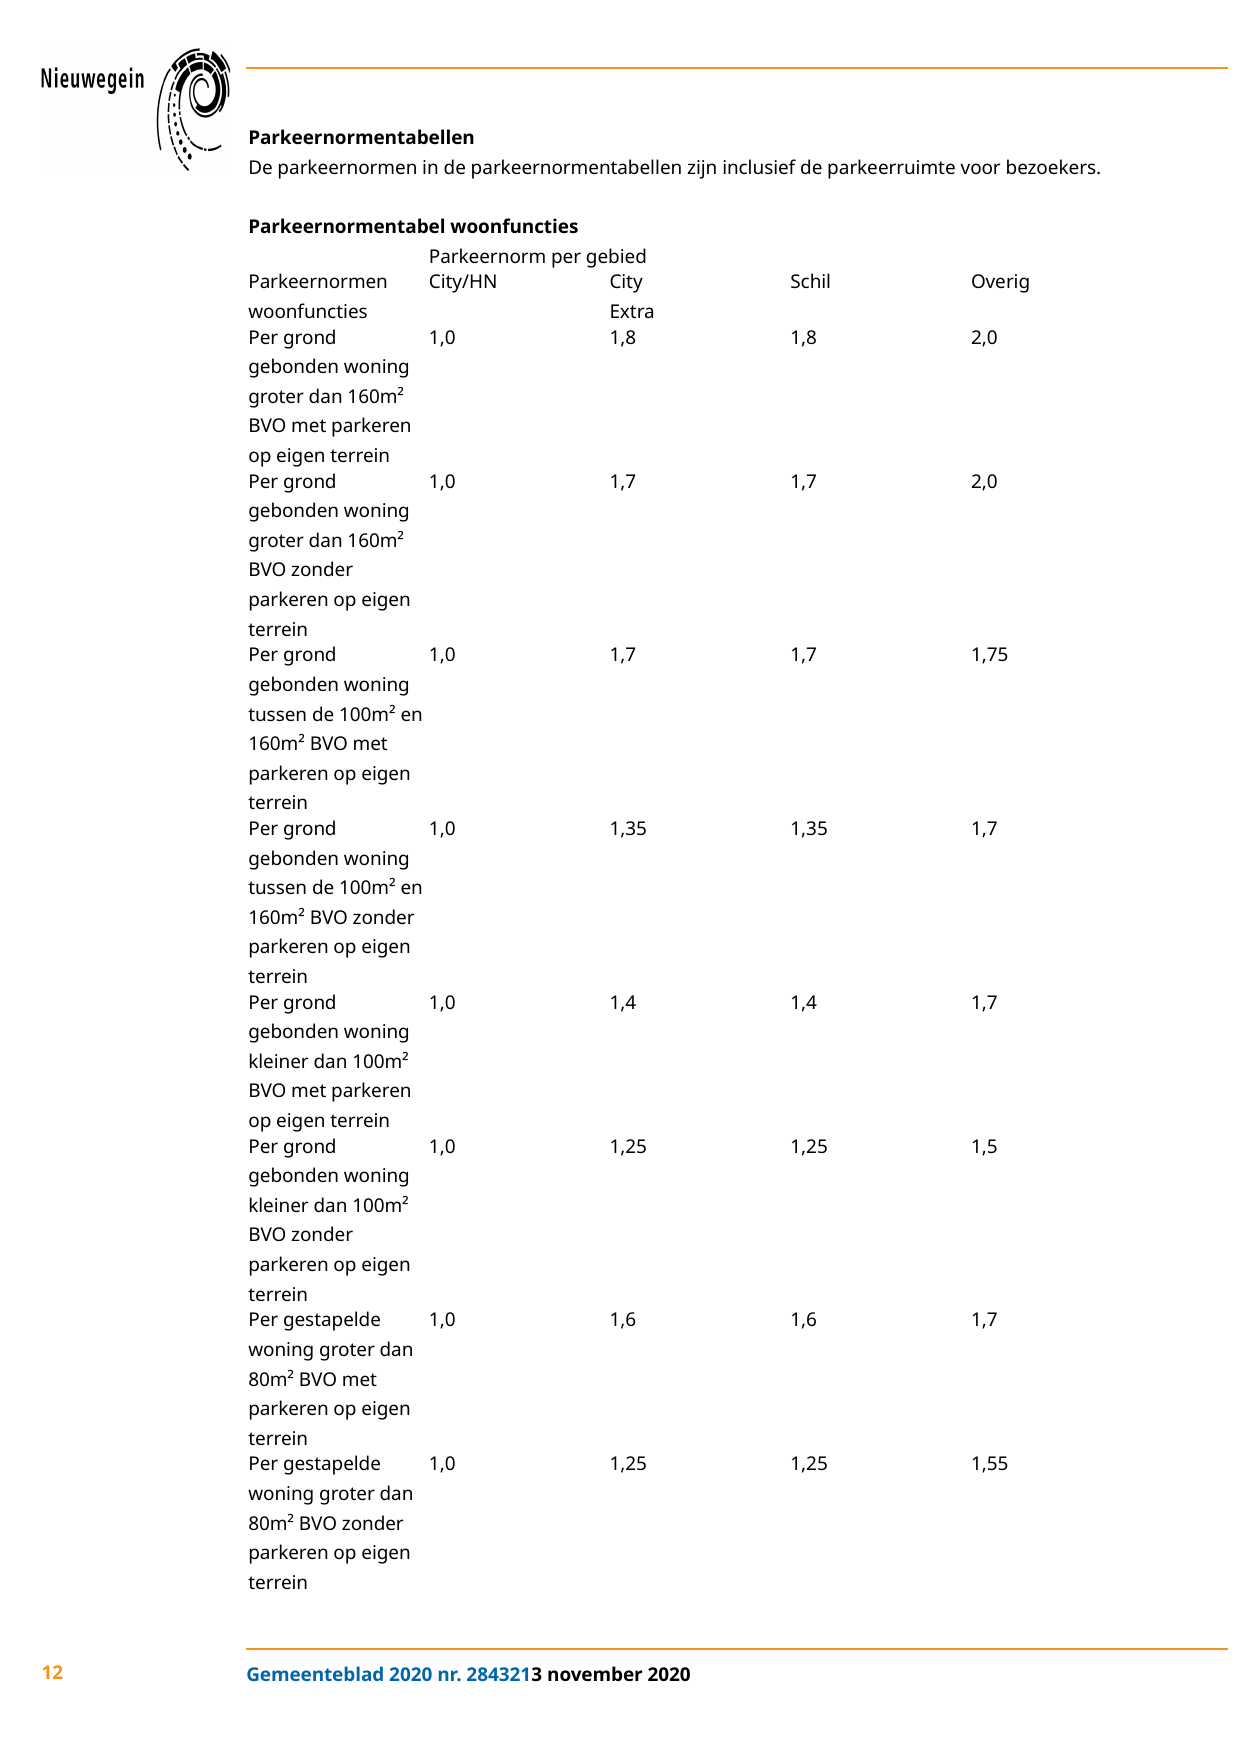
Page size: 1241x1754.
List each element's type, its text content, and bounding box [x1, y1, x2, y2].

table_cell City Extra [609, 269, 790, 324]
table_cell 1,5 [971, 1133, 1152, 1307]
table_cell 1,7 [971, 815, 1152, 989]
table_cell 1,35 [609, 815, 790, 989]
table_cell Parkeernormen woonfuncties [248, 269, 429, 324]
text De parkeernormen in de parkeernormentabellen zijn inclusief de parkeerruimte voor bezoekers. [248, 154, 1152, 180]
table_header [248, 243, 429, 268]
table_cell 1,75 [971, 642, 1152, 815]
table_cell 1,0 [429, 1307, 609, 1451]
table_cell Per grond gebonden woning kleiner dan 100m² BVO met parkeren op eigen terrein [248, 989, 429, 1133]
table_cell 1,0 [429, 815, 609, 989]
table_cell 1,0 [429, 642, 609, 815]
table_cell 1,25 [790, 1133, 971, 1307]
table_header Parkeernorm per gebied [429, 243, 1152, 268]
table_cell 2,0 [971, 468, 1152, 642]
table_cell 1,0 [429, 468, 609, 642]
table_cell Overig [971, 269, 1152, 324]
table_cell 1,0 [429, 324, 609, 468]
table_cell 1,35 [790, 815, 971, 989]
table_cell 1,0 [429, 1451, 609, 1595]
table_cell 1,25 [609, 1133, 790, 1307]
picture [41, 47, 231, 172]
table_cell 1,55 [971, 1451, 1152, 1595]
text Parkeernormentabellen [248, 124, 1152, 150]
table_cell 1,4 [790, 989, 971, 1133]
table_cell Per gestapelde woning groter dan 80m² BVO zonder parkeren op eigen terrein [248, 1451, 429, 1595]
table_cell 1,7 [790, 642, 971, 815]
table_cell 1,8 [790, 324, 971, 468]
table_cell Per grond gebonden woning tussen de 100m² en 160m² BVO met parkeren op eigen terrein [248, 642, 429, 815]
table_cell Schil [790, 269, 971, 324]
table_cell 1,6 [790, 1307, 971, 1451]
table_cell 2,0 [971, 324, 1152, 468]
table_cell 1,7 [609, 642, 790, 815]
table_cell 1,25 [609, 1451, 790, 1595]
table_cell 1,7 [790, 468, 971, 642]
table_cell Per gestapelde woning groter dan 80m² BVO met parkeren op eigen terrein [248, 1307, 429, 1451]
table_cell 1,4 [609, 989, 790, 1133]
table_cell Per grond gebonden woning groter dan 160m² BVO zonder parkeren op eigen terrein [248, 468, 429, 642]
table_cell 1,6 [609, 1307, 790, 1451]
table_cell 1,7 [971, 1307, 1152, 1451]
table_cell City/HN [429, 269, 609, 324]
text Parkeernormentabel woonfuncties [248, 213, 1152, 239]
table_cell Per grond gebonden woning tussen de 100m² en 160m² BVO zonder parkeren op eigen terrein [248, 815, 429, 989]
table_cell 1,7 [609, 468, 790, 642]
table_cell 1,0 [429, 1133, 609, 1307]
table_cell Per grond gebonden woning groter dan 160m² BVO met parkeren op eigen terrein [248, 324, 429, 468]
table_cell 1,8 [609, 324, 790, 468]
table_cell 1,7 [971, 989, 1152, 1133]
table_cell 1,0 [429, 989, 609, 1133]
table_cell 1,25 [790, 1451, 971, 1595]
table_cell Per grond gebonden woning kleiner dan 100m² BVO zonder parkeren op eigen terrein [248, 1133, 429, 1307]
